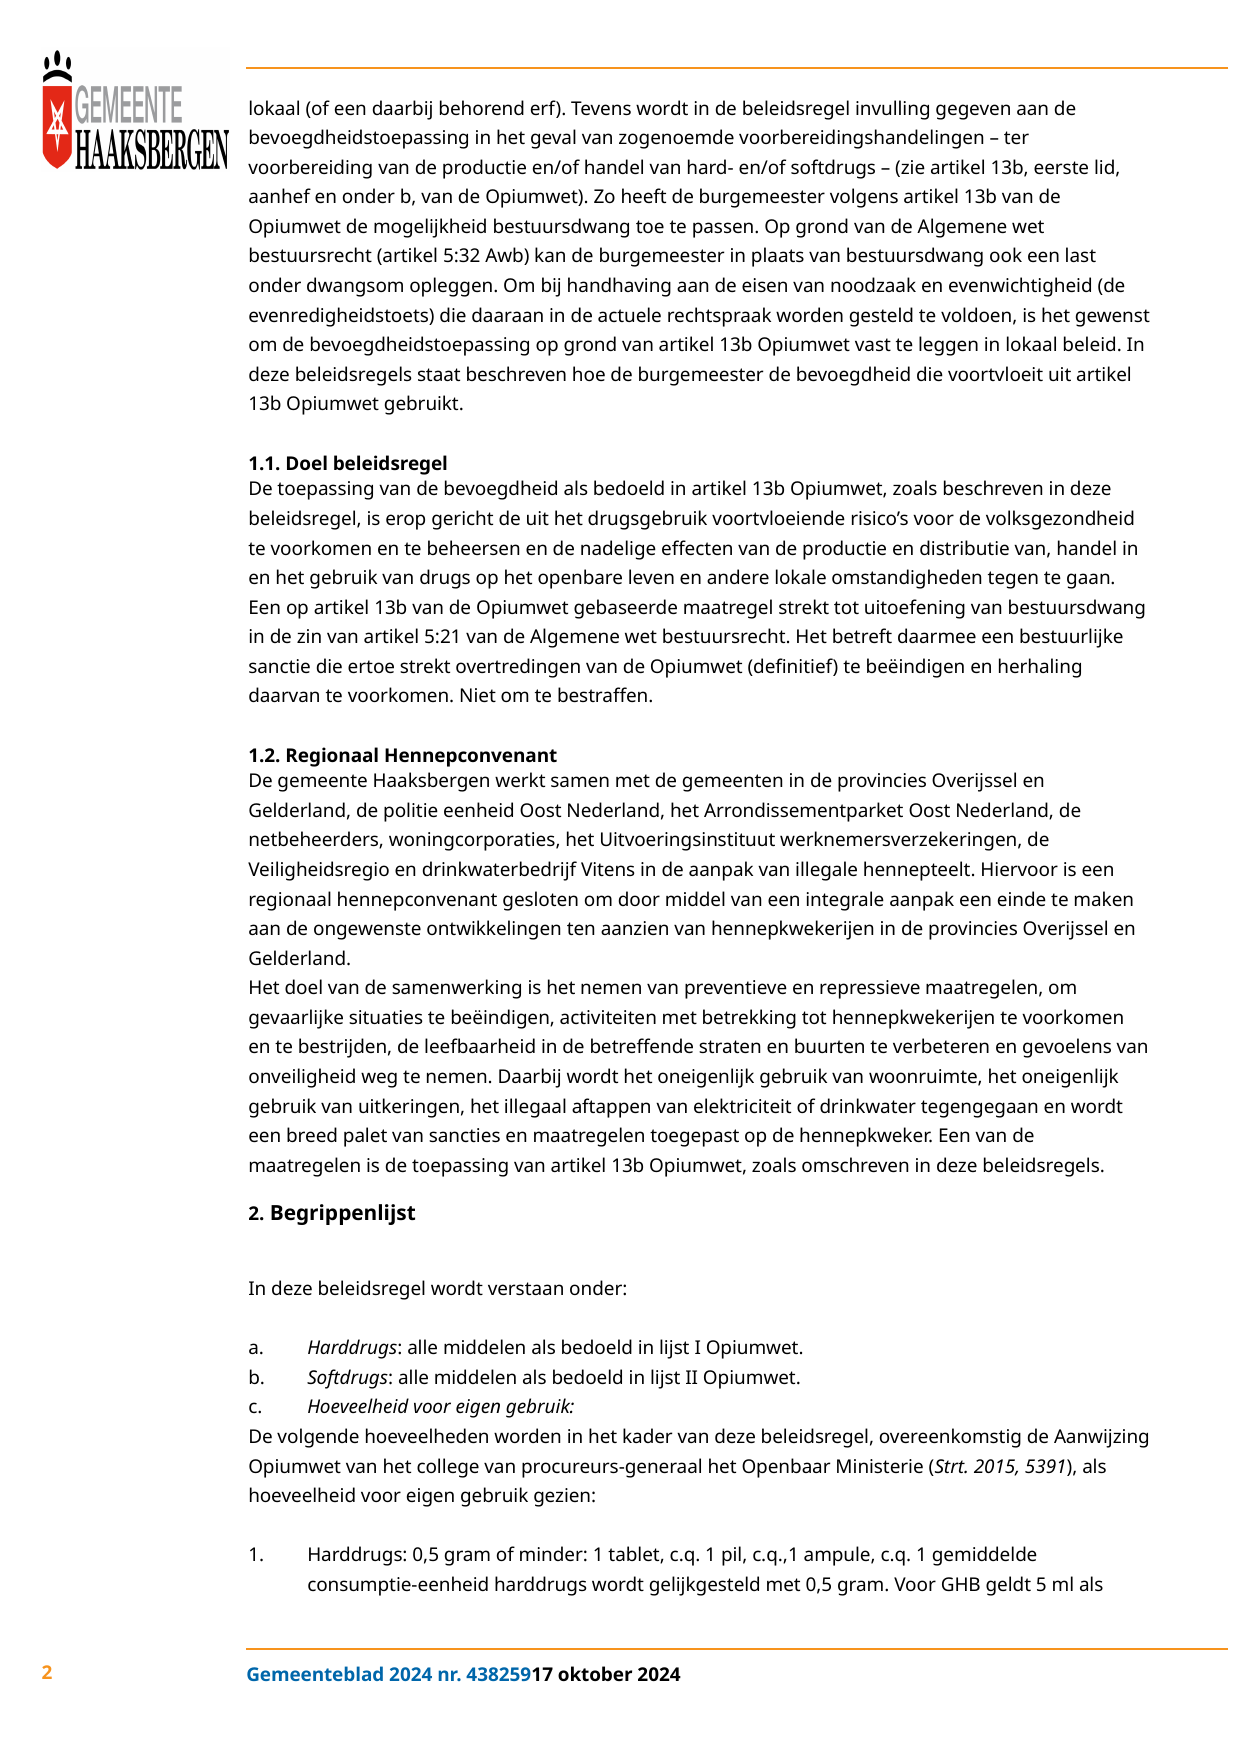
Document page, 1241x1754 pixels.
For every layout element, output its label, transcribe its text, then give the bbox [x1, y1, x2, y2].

list Softdrugs: alle middelen als bedoeld in lijst II Opiumwet. [248, 1364, 1152, 1390]
text De gemeente Haaksbergen werkt samen met de gemeenten in de provincies Overijssel en Gelderland, de politie eenheid Oost Nederland, het Arrondissementparket Oost Nederland, de netbeheerders, woningcorporaties, het Uitvoeringsinstituut werknemersverzekeringen, de Veiligheidsregio en drinkwaterbedrijf Vitens in de aanpak van illegale hennepteelt. Hiervoor is een regionaal hennepconvenant gesloten om door middel van een integrale aanpak een einde te maken aan de ongewenste ontwikkelingen ten aanzien van hennepkwekerijen in de provincies Overijssel en Gelderland. [248, 767, 1152, 971]
text 1.2. Regionaal Hennepconvenant [248, 742, 1152, 767]
text In deze beleidsregel wordt verstaan onder: [248, 1275, 1152, 1301]
text De toepassing van de bevoegdheid als bedoeld in artikel 13b Opiumwet, zoals beschreven in deze beleidsregel, is erop gericht de uit het drugsgebruik voortvloeiende risico’s voor de volksgezondheid te voorkomen en te beheersen en de nadelige effecten van de productie en distributie van, handel in en het gebruik van drugs op het openbare leven en andere lokale omstandigheden tegen te gaan. Een op artikel 13b van de Opiumwet gebaseerde maatregel strekt tot uitoefening van bestuursdwang in de zin van artikel 5:21 van de Algemene wet bestuursrecht. Het betreft daarmee een bestuurlijke sanctie die ertoe strekt overtredingen van de Opiumwet (definitief) te beëindigen en herhaling daarvan te voorkomen. Niet om te bestraffen. [248, 476, 1152, 708]
text lokaal (of een daarbij behorend erf). Tevens wordt in de beleidsregel invulling gegeven aan de bevoegdheidstoepassing in het geval van zogenoemde voorbereidingshandelingen – ter voorbereiding van de productie en/of handel van hard- en/of softdrugs – (zie artikel 13b, eerste lid, aanhef en onder b, van de Opiumwet). Zo heeft de burgemeester volgens artikel 13b van de Opiumwet de mogelijkheid bestuursdwang toe te passen. Op grond van de Algemene wet bestuursrecht (artikel 5:32 Awb) kan de burgemeester in plaats van bestuursdwang ook een last onder dwangsom opleggen. Om bij handhaving aan de eisen van noodzaak en evenwichtigheid (de evenredigheidstoets) die daaraan in de actuele rechtspraak worden gesteld te voldoen, is het gewenst om de bevoegdheidstoepassing op grond van artikel 13b Opiumwet vast te leggen in lokaal beleid. In deze beleidsregels staat beschreven hoe de burgemeester de bevoegdheid die voortvloeit uit artikel 13b Opiumwet gebruikt. [248, 95, 1152, 416]
list Harddrugs: alle middelen als bedoeld in lijst I Opiumwet. [248, 1334, 1152, 1360]
text De volgende hoeveelheden worden in het kader van deze beleidsregel, overeenkomstig de Aanwijzing Opiumwet van het college van procureurs-generaal het Openbaar Ministerie (Strt. 2015, 5391), als hoeveelheid voor eigen gebruik gezien: [248, 1423, 1152, 1508]
text Het doel van de samenwerking is het nemen van preventieve en repressieve maatregelen, om gevaarlijke situaties te beëindigen, activiteiten met betrekking tot hennepkwekerijen te voorkomen en te bestrijden, de leefbaarheid in de betreffende straten en buurten te verbeteren en gevoelens van onveiligheid weg te nemen. Daarbij wordt het oneigenlijk gebruik van woonruimte, het oneigenlijk gebruik van uitkeringen, het illegaal aftappen van elektriciteit of drinkwater tegengegaan en wordt een breed palet van sancties en maatregelen toegepast op de hennepkweker. Een van de maatregelen is de toepassing van artikel 13b Opiumwet, zoals omschreven in deze beleidsregels. [248, 974, 1152, 1178]
picture [41, 47, 231, 172]
list Harddrugs: 0,5 gram of minder: 1 tablet, c.q. 1 pil, c.q.,1 ampule, c.q. 1 gemiddelde consumptie-eenheid harddrugs wordt gelijkgesteld met 0,5 gram. Voor GHB geldt 5 ml als [248, 1542, 1152, 1597]
text 2. Begrippenlijst [248, 1198, 1152, 1226]
text 1.1. Doel beleidsregel [248, 450, 1152, 476]
list Hoeveelheid voor eigen gebruik: [248, 1394, 1152, 1419]
